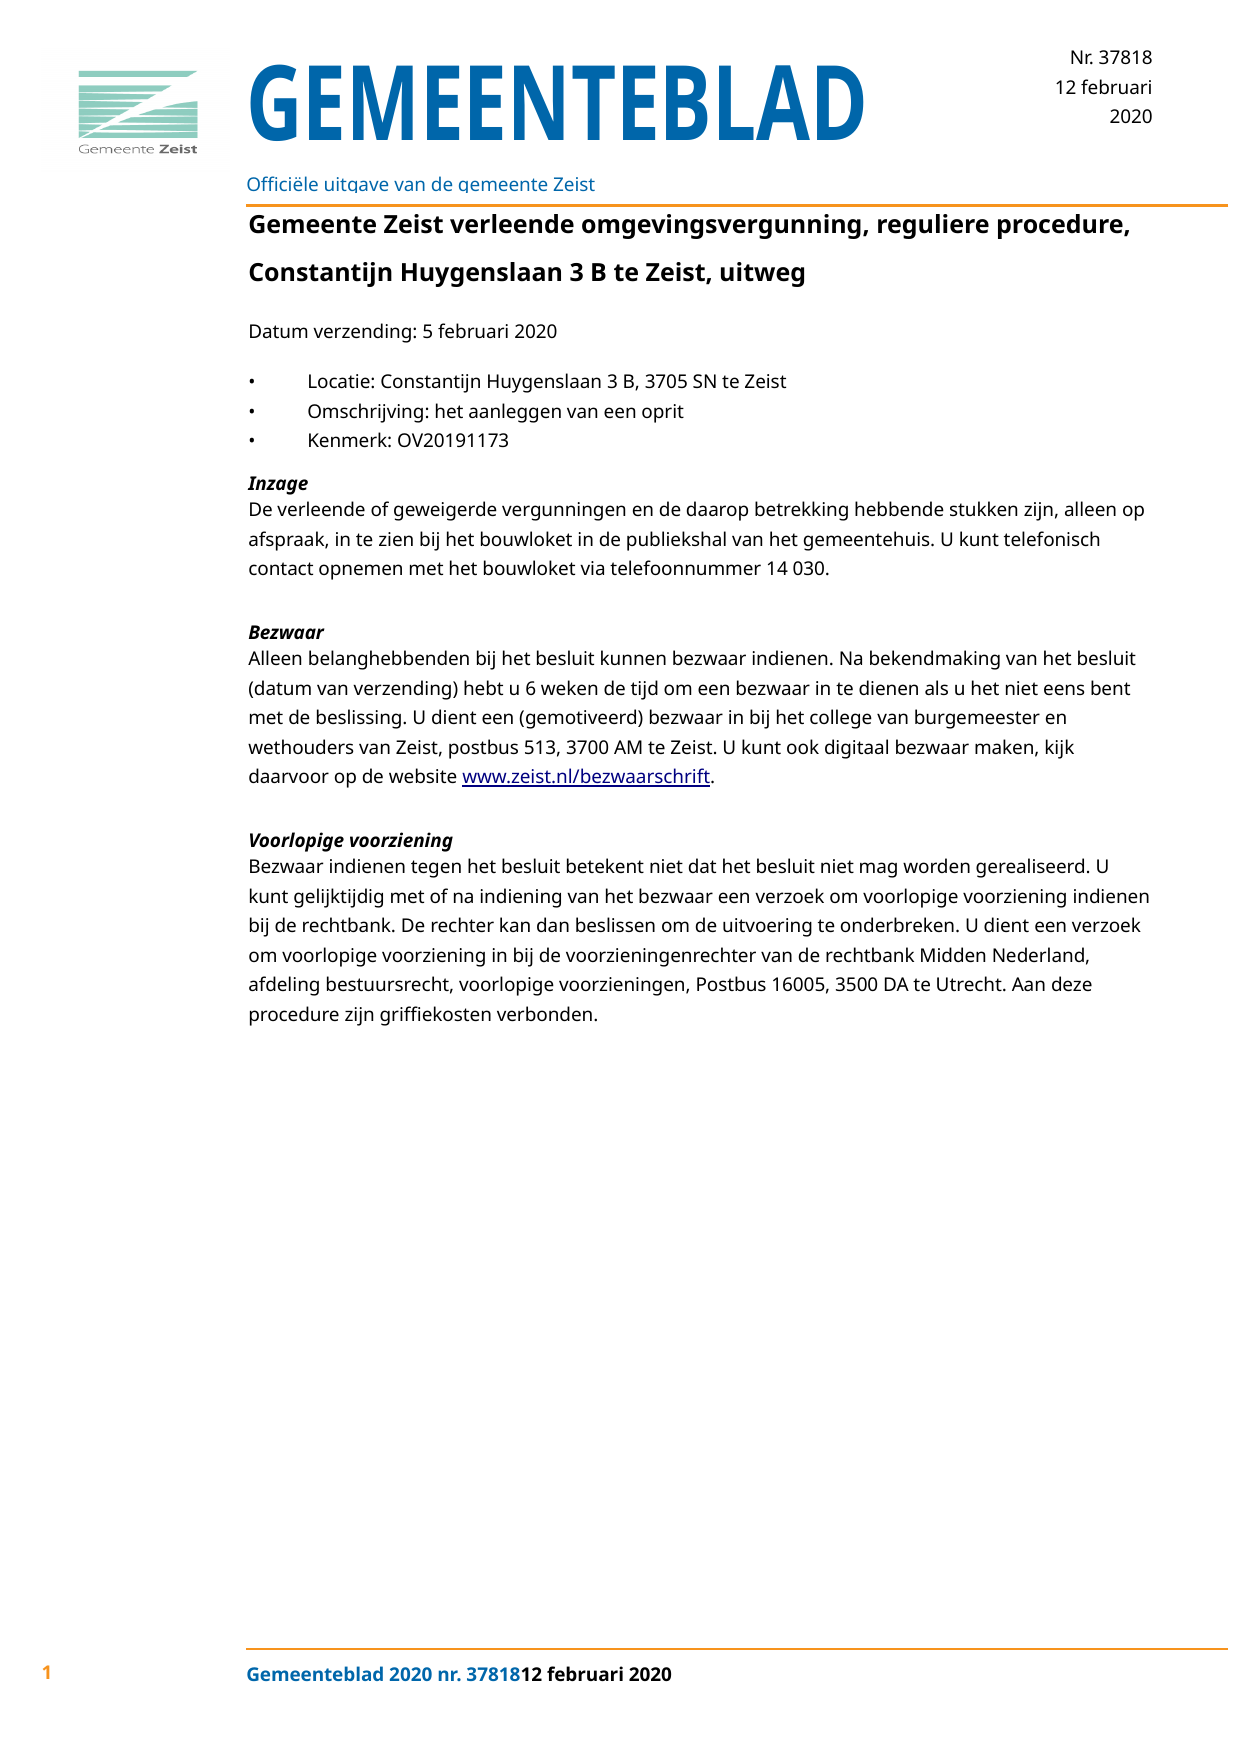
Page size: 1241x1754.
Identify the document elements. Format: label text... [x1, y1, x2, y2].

list Locatie: Constantijn Huygenslaan 3 B, 3705 SN te Zeist [248, 368, 1152, 394]
text Bezwaar [248, 619, 1152, 645]
text De verleende of geweigerde vergunningen en de daarop betrekking hebbende stukken zijn, alleen op afspraak, in te zien bij het bouwloket in de publiekshal van het gemeentehuis. U kunt telefonisch contact opnemen met het bouwloket via telefoonnummer 14 030. [248, 496, 1152, 581]
list Omschrijving: het aanleggen van een oprit [248, 398, 1152, 424]
picture [41, 47, 231, 172]
text Voorlopige voorziening [248, 827, 1152, 853]
text Alleen belanghebbenden bij het besluit kunnen bezwaar indienen. Na bekendmaking van het besluit (datum van verzending) hebt u 6 weken de tijd om een bezwaar in te dienen als u het niet eens bent met de beslissing. U dient een (gemotiveerd) bezwaar in bij het college van burgemeester en wethouders van Zeist, postbus 513, 3700 AM te Zeist. U kunt ook digitaal bezwaar maken, kijk daarvoor op de website www.zeist.nl/bezwaarschrift. [248, 645, 1152, 789]
text Gemeente Zeist verleende omgevingsvergunning, reguliere procedure, Constantijn Huygenslaan 3 B te Zeist, uitweg [248, 207, 1152, 288]
text Bezwaar indienen tegen het besluit betekent niet dat het besluit niet mag worden gerealiseerd. U kunt gelijktijdig met of na indiening van het bezwaar een verzoek om voorlopige voorziening indienen bij de rechtbank. De rechter kan dan beslissen om de uitvoering te onderbreken. U dient een verzoek om voorlopige voorziening in bij de voorzieningenrechter van de rechtbank Midden Nederland, afdeling bestuursrecht, voorlopige voorzieningen, Postbus 16005, 3500 DA te Utrecht. Aan deze procedure zijn griffiekosten verbonden. [248, 853, 1152, 1027]
text Datum verzending: 5 februari 2020 [248, 318, 1152, 344]
text Inzage [248, 471, 1152, 496]
list Kenmerk: OV20191173 [248, 427, 1152, 453]
